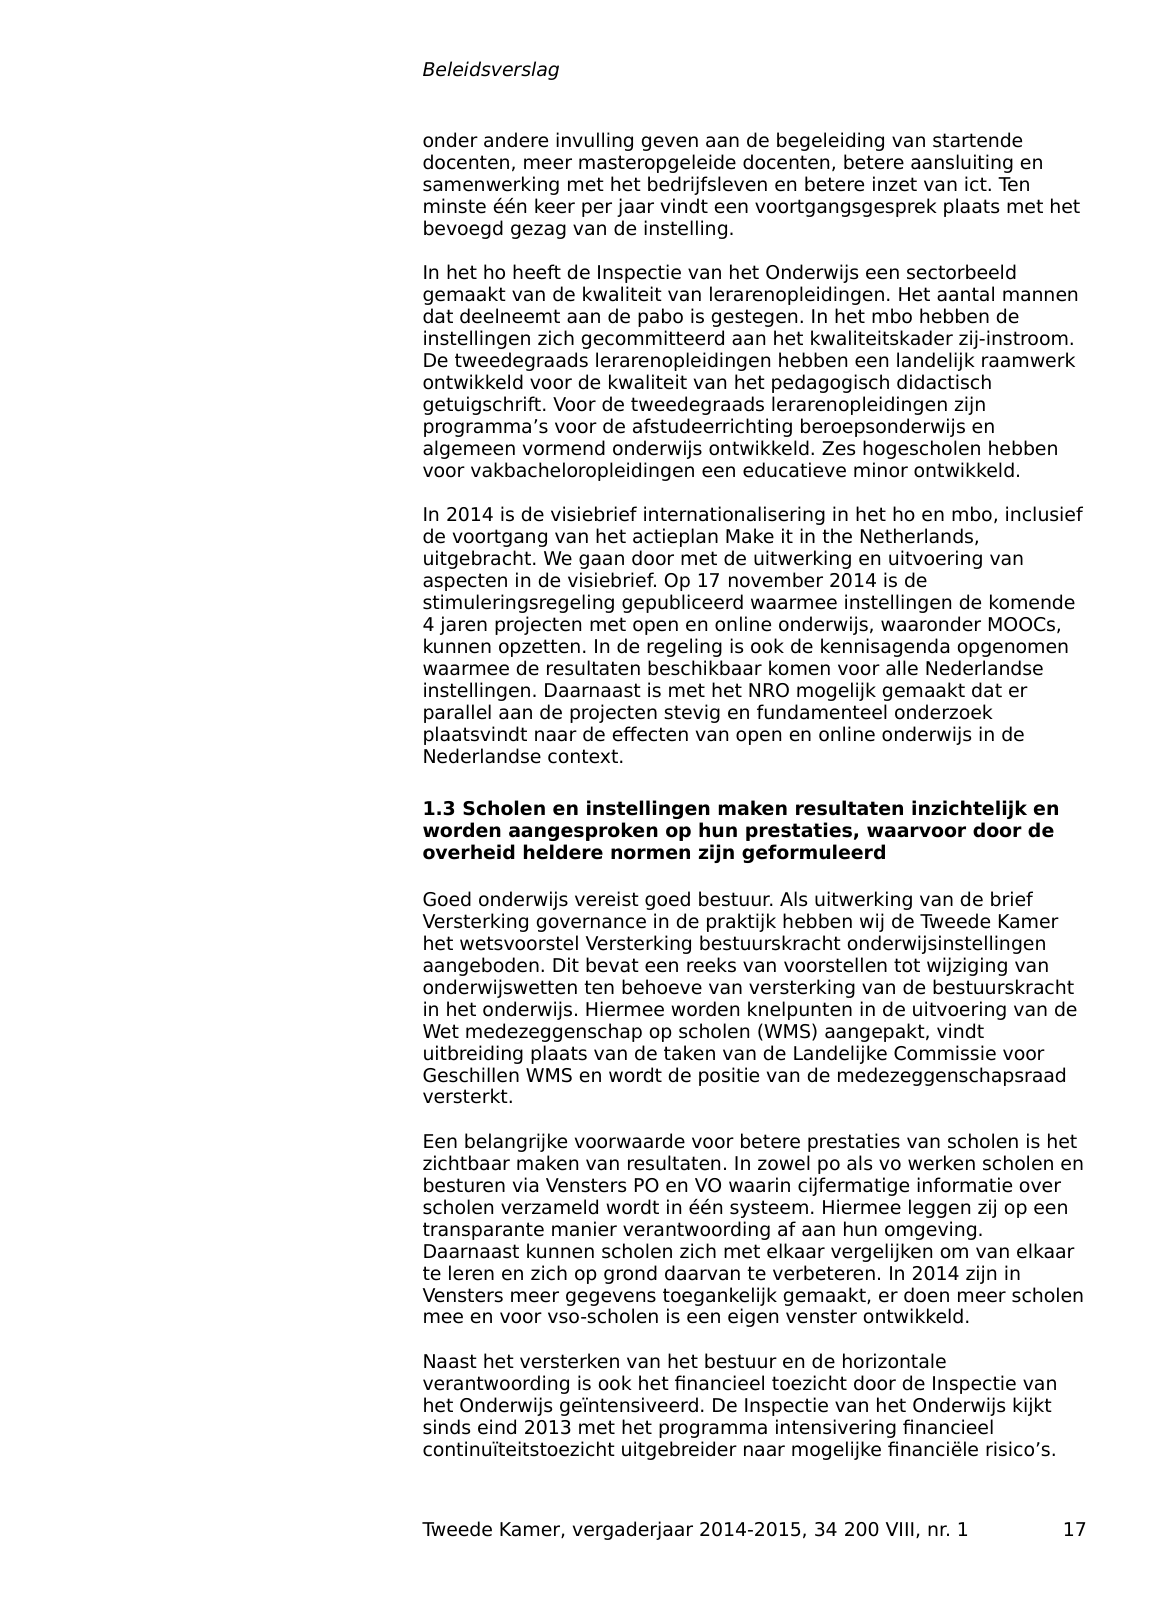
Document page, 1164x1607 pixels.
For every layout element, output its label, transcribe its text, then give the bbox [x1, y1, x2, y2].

text In 2014 is de visiebrief internationalisering in het ho en mbo, inclusief de voortgang van het actieplan Make it in the Netherlands, uitgebracht. We gaan door met de uitwerking en uitvoering van aspecten in de visiebrief. Op 17 november 2014 is de stimuleringsregeling gepubliceerd waarmee instellingen de komende 4 jaren projecten met open en online onderwijs, waaronder MOOCs, kunnen opzetten. In de regeling is ook de kennisagenda opgenomen waarmee de resultaten beschikbaar komen voor alle Nederlandse instellingen. Daarnaast is met het NRO mogelijk gemaakt dat er parallel aan de projecten stevig en fundamenteel onderzoek plaatsvindt naar de effecten van open en online onderwijs in de Nederlandse context. [422, 504, 1087, 768]
text Naast het versterken van het bestuur en de horizontale verantwoording is ook het financieel toezicht door de Inspectie van het Onderwijs geïntensiveerd. De Inspectie van het Onderwijs kijkt sinds eind 2013 met het programma intensivering financieel continuïteitstoezicht uitgebreider naar mogelijke financiële risico’s. [422, 1351, 1087, 1461]
text In het ho heeft de Inspectie van het Onderwijs een sectorbeeld gemaakt van de kwaliteit van lerarenopleidingen. Het aantal mannen dat deelneemt aan de pabo is gestegen. In het mbo hebben de instellingen zich gecommitteerd aan het kwaliteitskader zij-instroom. De tweedegraads lerarenopleidingen hebben een landelijk raamwerk ontwikkeld voor de kwaliteit van het pedagogisch didactisch getuigschrift. Voor de tweedegraads lerarenopleidingen zijn programma’s voor de afstudeerrichting beroepsonderwijs en algemeen vormend onderwijs ontwikkeld. Zes hogescholen hebben voor vakbacheloropleidingen een educatieve minor ontwikkeld. [422, 262, 1087, 482]
subtitle 1.3 Scholen en instellingen maken resultaten inzichtelijk en worden aangesproken op hun prestaties, waarvoor door de overheid heldere normen zijn geformuleerd [422, 798, 1087, 864]
text Goed onderwijs vereist goed bestuur. Als uitwerking van de brief Versterking governance in de praktijk hebben wij de Tweede Kamer het wetsvoorstel Versterking bestuurskracht onderwijsinstellingen aangeboden. Dit bevat een reeks van voorstellen tot wijziging van onderwijswetten ten behoeve van versterking van de bestuurskracht in het onderwijs. Hiermee worden knelpunten in de uitvoering van de Wet medezeggenschap op scholen (WMS) aangepakt, vindt uitbreiding plaats van de taken van de Landelijke Commissie voor Geschillen WMS en wordt de positie van de medezeggenschapsraad versterkt. [422, 889, 1087, 1108]
text onder andere invulling geven aan de begeleiding van startende docenten, meer masteropgeleide docenten, betere aansluiting en samenwerking met het bedrijfsleven en betere inzet van ict. Ten minste één keer per jaar vindt een voortgangsgesprek plaats met het bevoegd gezag van de instelling. [422, 130, 1087, 240]
text Een belangrijke voorwaarde voor betere prestaties van scholen is het zichtbaar maken van resultaten. In zowel po als vo werken scholen en besturen via Vensters PO en VO waarin cijfermatige informatie over scholen verzameld wordt in één systeem. Hiermee leggen zij op een transparante manier verantwoording af aan hun omgeving. Daarnaast kunnen scholen zich met elkaar vergelijken om van elkaar te leren en zich op grond daarvan te verbeteren. In 2014 zijn in Vensters meer gegevens toegankelijk gemaakt, er doen meer scholen mee en voor vso-scholen is een eigen venster ontwikkeld. [422, 1131, 1087, 1328]
